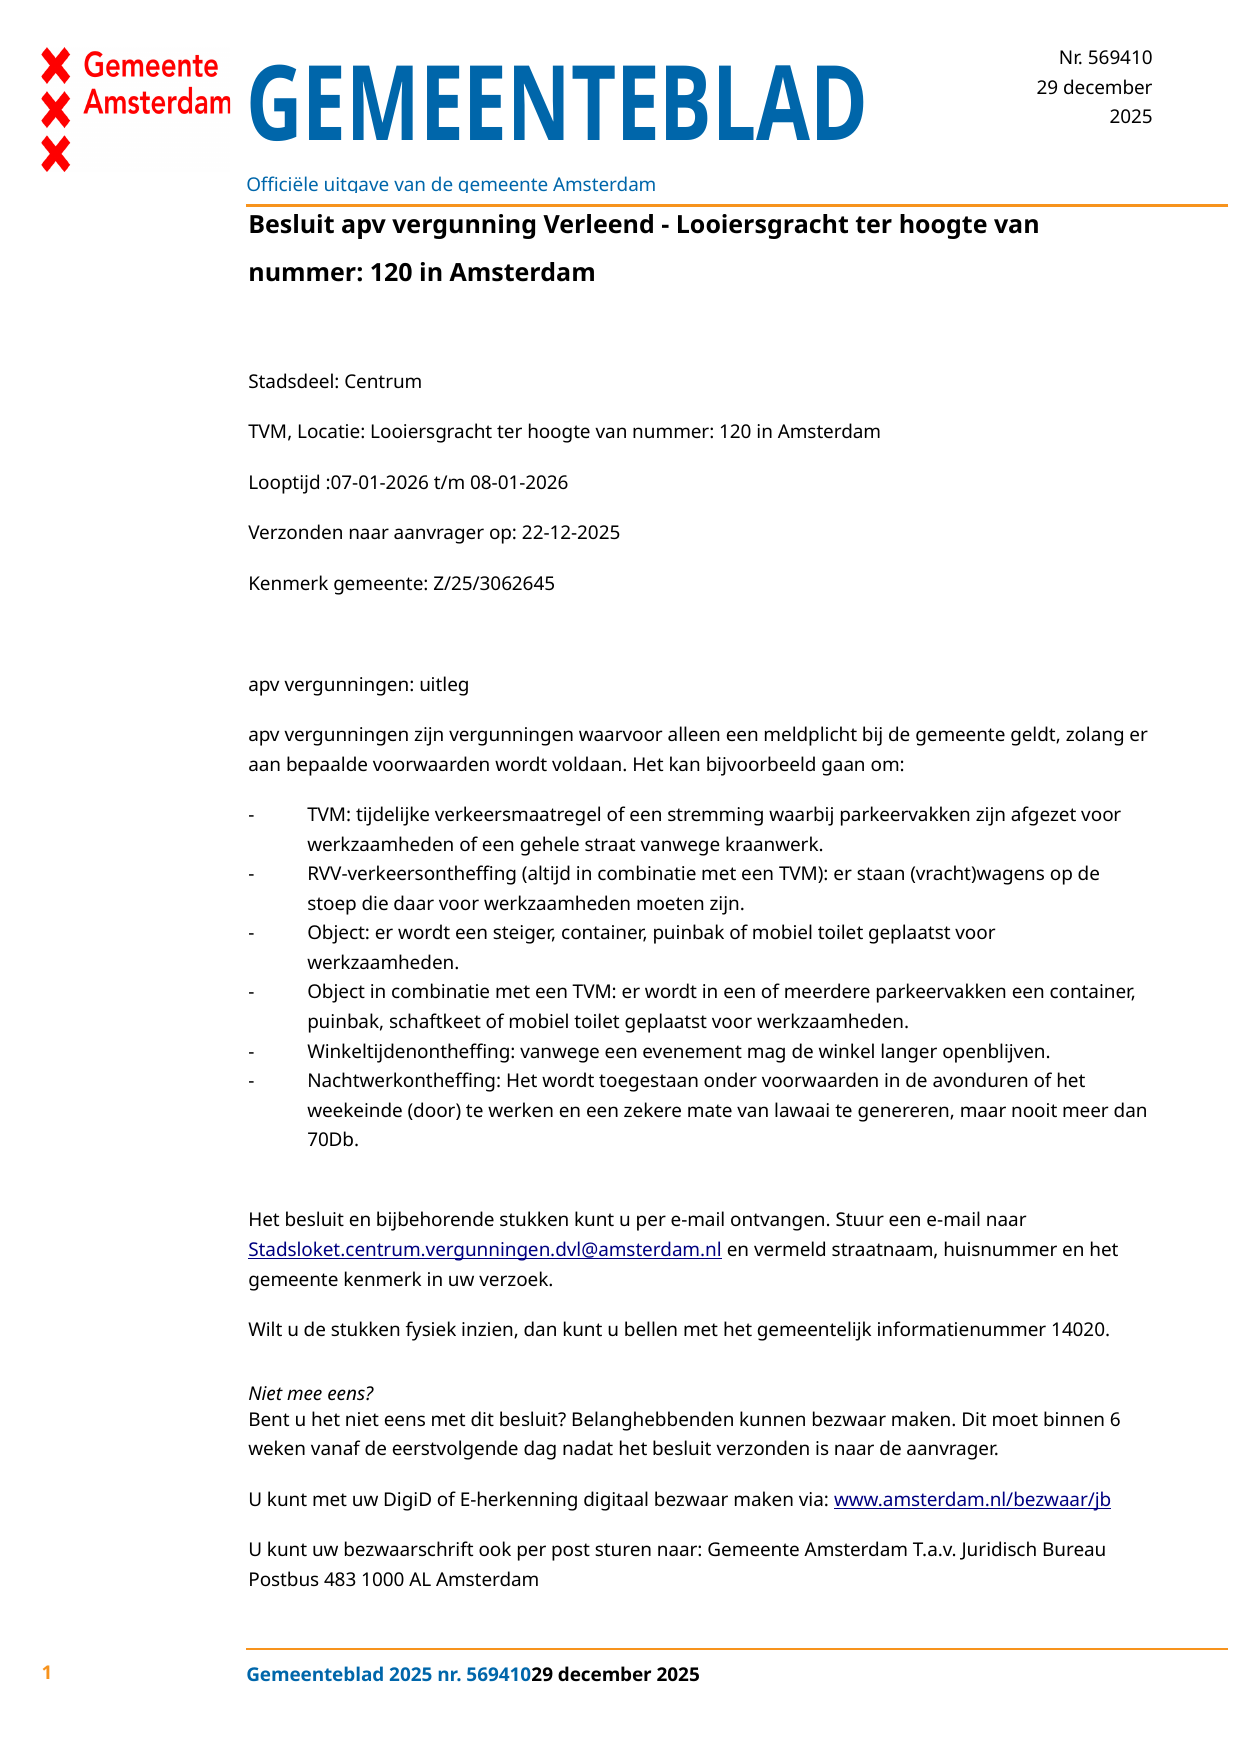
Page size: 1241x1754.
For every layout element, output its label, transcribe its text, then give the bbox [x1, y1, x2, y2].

text Looptijd :07-01-2026 t/m 08-01-2026 [248, 469, 1152, 495]
list RVV-verkeersontheffing (altijd in combinatie met een TVM): er staan (vracht)wagens op de stoep die daar voor werkzaamheden moeten zijn. [248, 860, 1152, 916]
text Niet mee eens? [248, 1380, 1152, 1406]
text Besluit apv vergunning Verleend - Looiersgracht ter hoogte van nummer: 120 in Amsterdam [248, 207, 1152, 288]
text U kunt met uw DigiD of E-herkenning digitaal bezwaar maken via: www.amsterdam.nl/bezwaar/jb [248, 1486, 1152, 1512]
list Object in combinatie met een TVM: er wordt in een of meerdere parkeervakken een container, puinbak, schaftkeet of mobiel toilet geplaatst voor werkzaamheden. [248, 979, 1152, 1034]
list Nachtwerkontheffing: Het wordt toegestaan onder voorwaarden in de avonduren of het weekeinde (door) te werken en een zekere mate van lawaai te genereren, maar nooit meer dan 70Db. [248, 1067, 1152, 1152]
text Bent u het niet eens met dit besluit? Belanghebbenden kunnen bezwaar maken. Dit moet binnen 6 weken vanaf de eerstvolgende dag nadat het besluit verzonden is naar de aanvrager. [248, 1406, 1152, 1461]
text U kunt uw bezwaarschrift ook per post sturen naar: Gemeente Amsterdam T.a.v. Juridisch Bureau Postbus 483 1000 AL Amsterdam [248, 1536, 1152, 1592]
list Object: er wordt een steiger, container, puinbak of mobiel toilet geplaatst voor werkzaamheden. [248, 919, 1152, 975]
text TVM, Locatie: Looiersgracht ter hoogte van nummer: 120 in Amsterdam [248, 419, 1152, 444]
list Winkeltijdenontheffing: vanwege een evenement mag de winkel langer openblijven. [248, 1038, 1152, 1064]
text Kenmerk gemeente: Z/25/3062645 [248, 570, 1152, 596]
text apv vergunningen zijn vergunningen waarvoor alleen een meldplicht bij de gemeente geldt, zolang er aan bepaalde voorwaarden wordt voldaan. Het kan bijvoorbeeld gaan om: [248, 721, 1152, 777]
text Verzonden naar aanvrager op: 22-12-2025 [248, 519, 1152, 545]
text Wilt u de stukken fysiek inzien, dan kunt u bellen met het gemeentelijk informatienummer 14020. [248, 1316, 1152, 1342]
list TVM: tijdelijke verkeersmaatregel of een stremming waarbij parkeervakken zijn afgezet voor werkzaamheden of een gehele straat vanwege kraanwerk. [248, 801, 1152, 857]
text Stadsdeel: Centrum [248, 368, 1152, 394]
text apv vergunningen: uitleg [248, 671, 1152, 697]
picture [41, 47, 231, 172]
text Het besluit en bijbehorende stukken kunt u per e-mail ontvangen. Stuur een e-mail naar Stadsloket.centrum.vergunningen.dvl@amsterdam.nl en vermeld straatnaam, huisnummer en het gemeente kenmerk in uw verzoek. [248, 1207, 1152, 1292]
